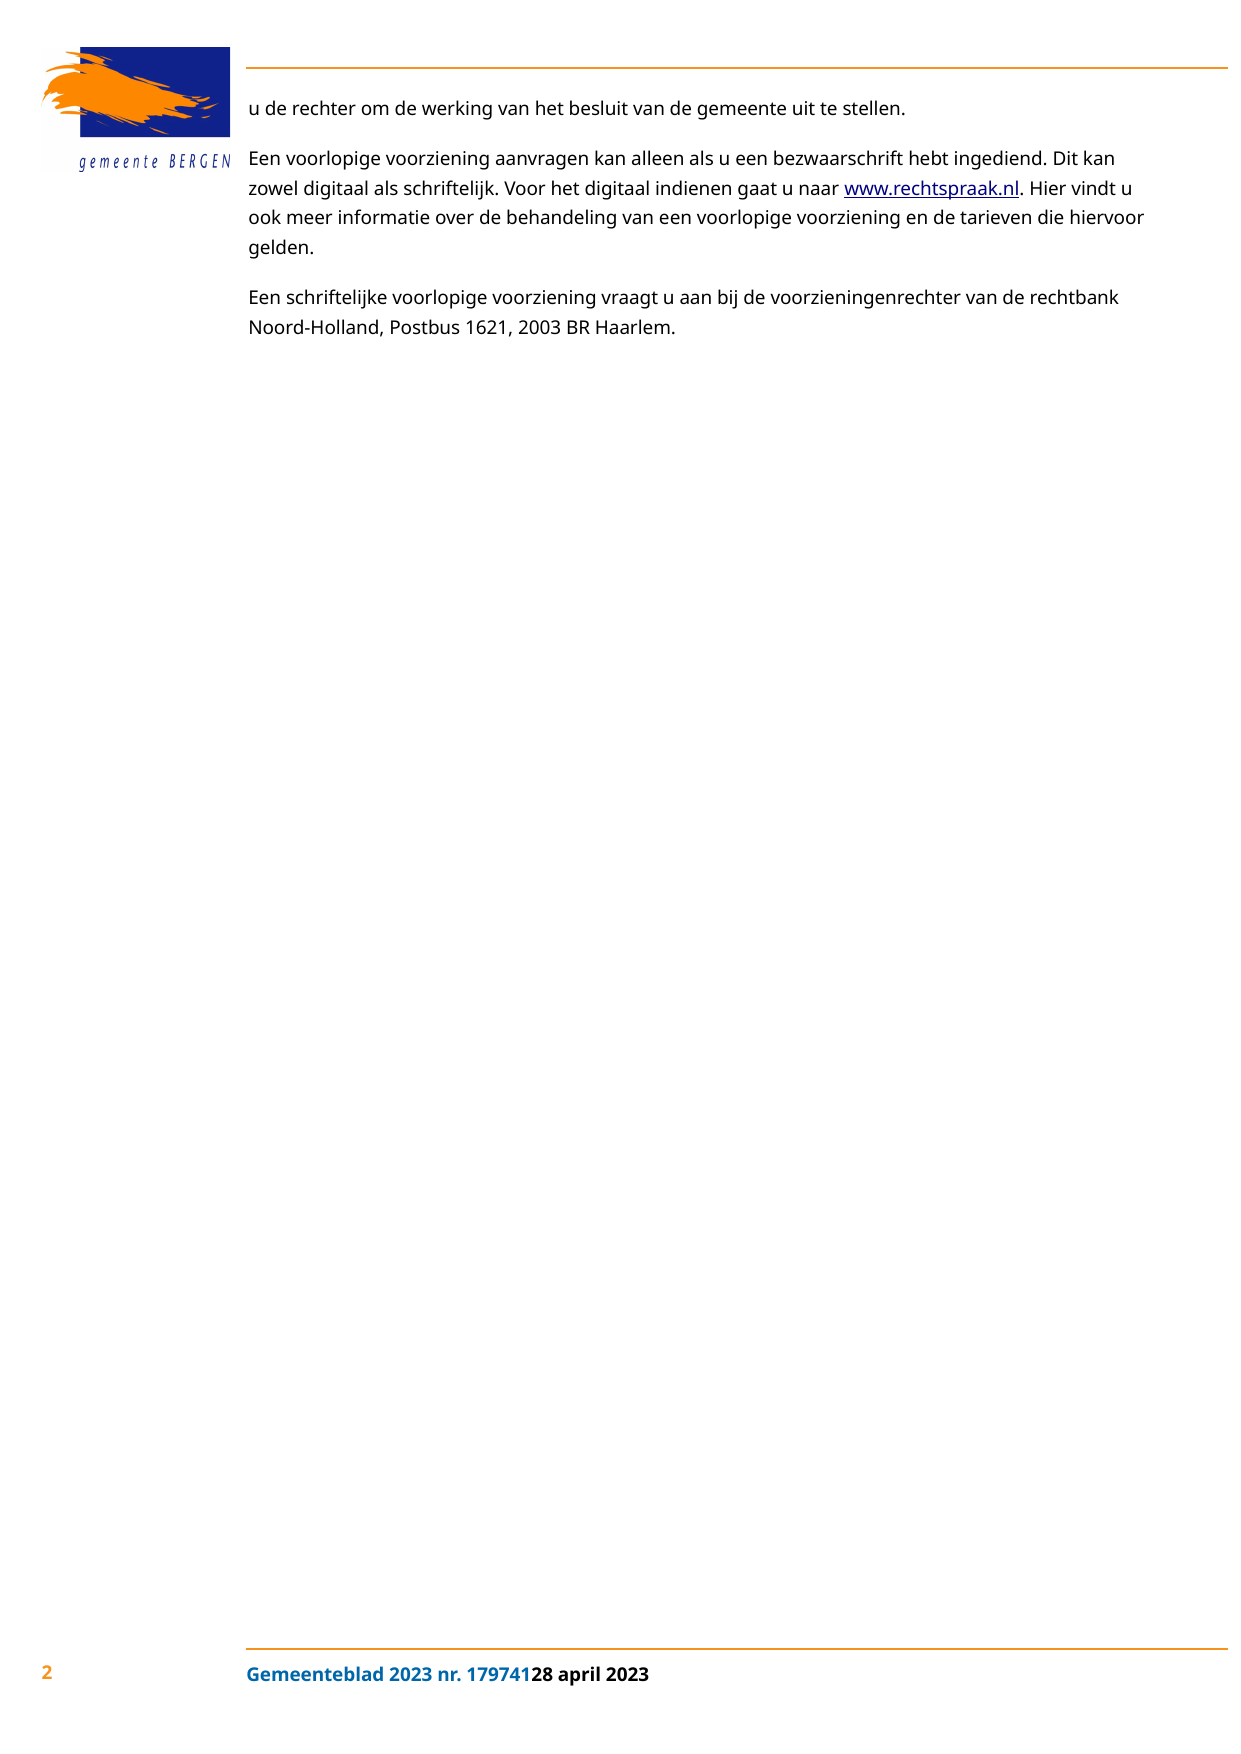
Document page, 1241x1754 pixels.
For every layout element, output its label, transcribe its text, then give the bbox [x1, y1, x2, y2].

text Een voorlopige voorziening aanvragen kan alleen als u een bezwaarschrift hebt ingediend. Dit kan zowel digitaal als schriftelijk. Voor het digitaal indienen gaat u naar www.rechtspraak.nl. Hier vindt u ook meer informatie over de behandeling van een voorlopige voorziening en de tarieven die hiervoor gelden. [248, 145, 1152, 260]
picture [41, 47, 231, 172]
text u de rechter om de werking van het besluit van de gemeente uit te stellen. [248, 95, 1152, 121]
text Een schriftelijke voorlopige voorziening vraagt u aan bij de voorzieningenrechter van de rechtbank Noord-Holland, Postbus 1621, 2003 BR Haarlem. [248, 284, 1152, 340]
